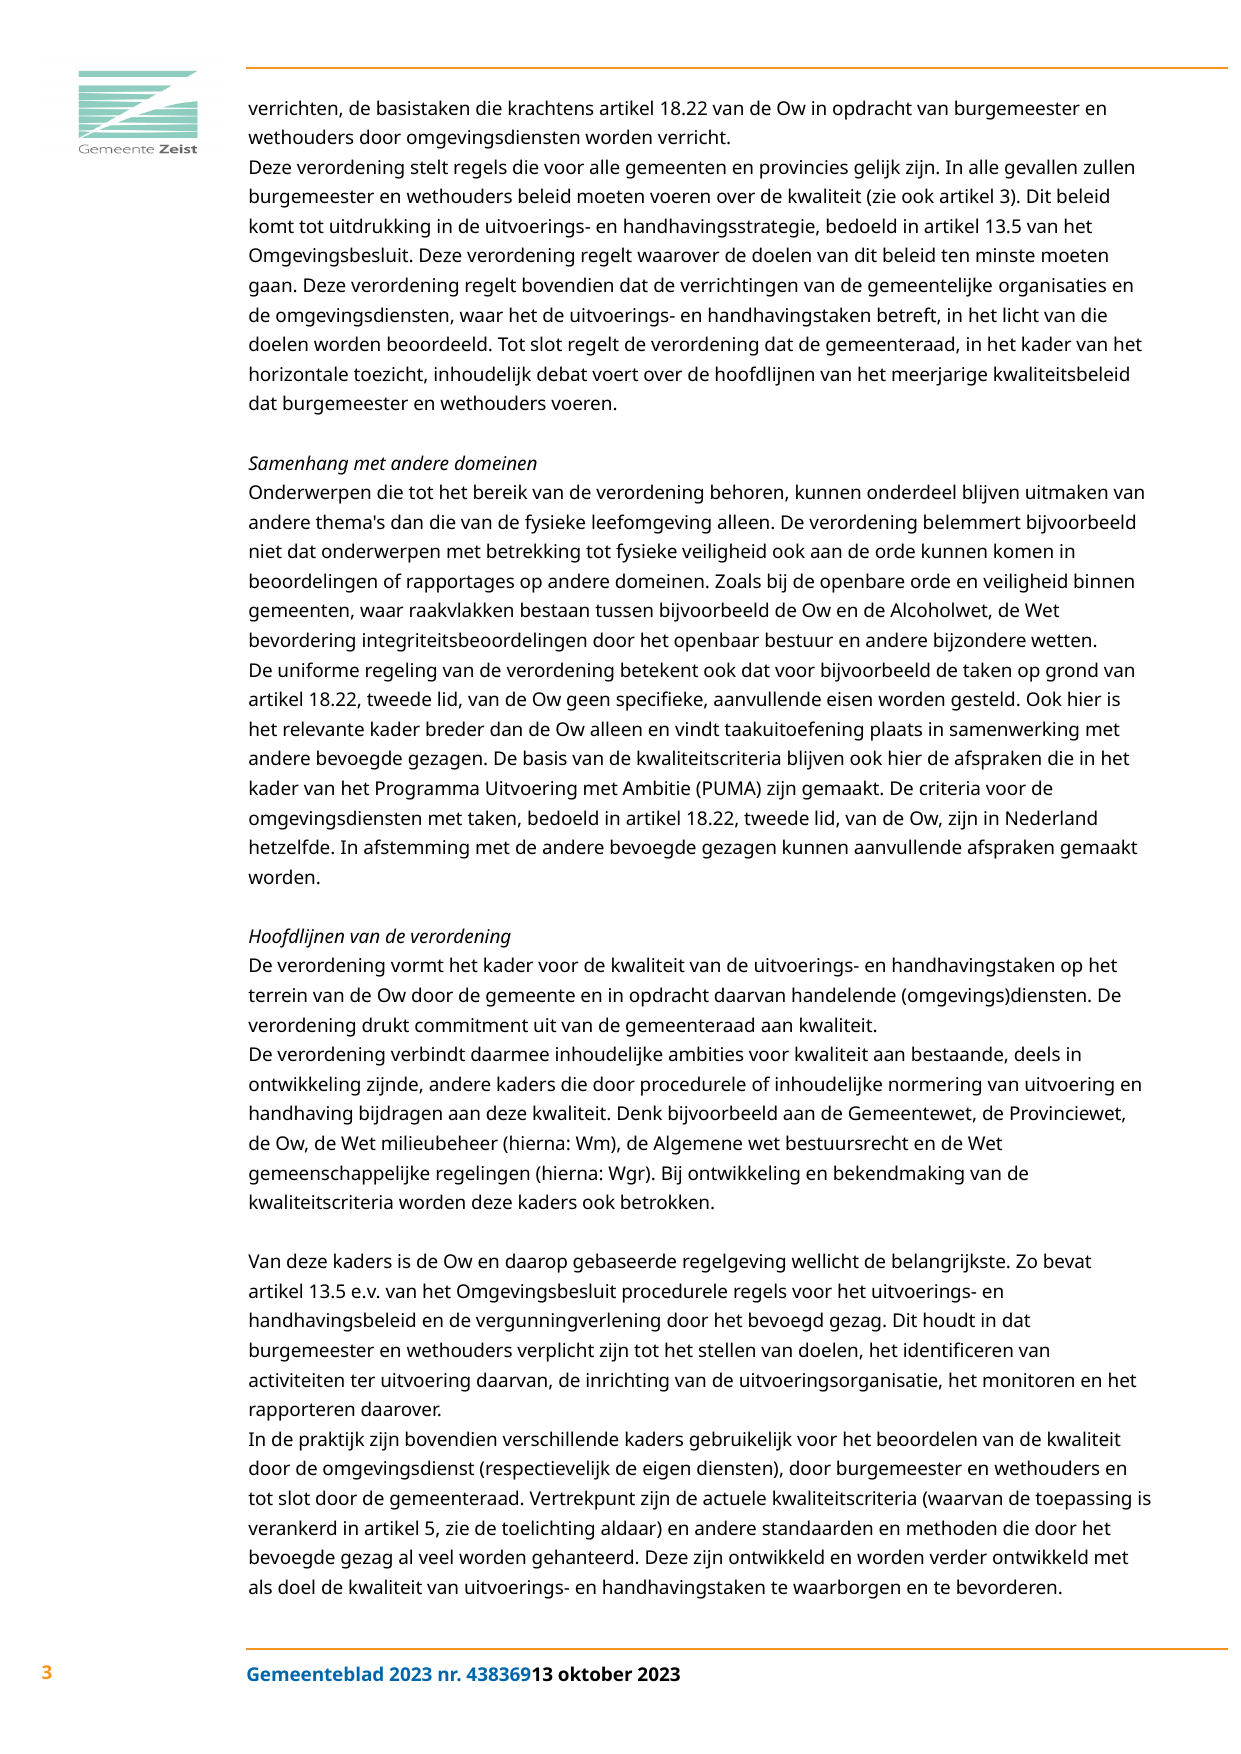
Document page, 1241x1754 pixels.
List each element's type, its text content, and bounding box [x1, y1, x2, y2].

text Onderwerpen die tot het bereik van de verordening behoren, kunnen onderdeel blijven uitmaken van andere thema's dan die van de fysieke leefomgeving alleen. De verordening belemmert bijvoorbeeld niet dat onderwerpen met betrekking tot fysieke veiligheid ook aan de orde kunnen komen in beoordelingen of rapportages op andere domeinen. Zoals bij de openbare orde en veiligheid binnen gemeenten, waar raakvlakken bestaan tussen bijvoorbeeld de Ow en de Alcoholwet, de Wet bevordering integriteitsbeoordelingen door het openbaar bestuur en andere bijzondere wetten. [248, 479, 1152, 653]
text verrichten, de basistaken die krachtens artikel 18.22 van de Ow in opdracht van burgemeester en wethouders door omgevingsdiensten worden verricht. [248, 95, 1152, 150]
text De verordening verbindt daarmee inhoudelijke ambities voor kwaliteit aan bestaande, deels in ontwikkeling zijnde, andere kaders die door procedurele of inhoudelijke normering van uitvoering en handhaving bijdragen aan deze kwaliteit. Denk bijvoorbeeld aan de Gemeentewet, de Provinciewet, de Ow, de Wet milieubeheer (hierna: Wm), de Algemene wet bestuursrecht en de Wet gemeenschappelijke regelingen (hierna: Wgr). Bij ontwikkeling en bekendmaking van de kwaliteitscriteria worden deze kaders ook betrokken. [248, 1041, 1152, 1215]
text Samenhang met andere domeinen [248, 450, 1152, 476]
text In de praktijk zijn bovendien verschillende kaders gebruikelijk voor het beoordelen van de kwaliteit door de omgevingsdienst (respectievelijk de eigen diensten), door burgemeester en wethouders en tot slot door de gemeenteraad. Vertrekpunt zijn de actuele kwaliteitscriteria (waarvan de toepassing is verankerd in artikel 5, zie de toelichting aldaar) en andere standaarden en methoden die door het bevoegde gezag al veel worden gehanteerd. Deze zijn ontwikkeld en worden verder ontwikkeld met als doel de kwaliteit van uitvoerings- en handhavingstaken te waarborgen en te bevorderen. [248, 1426, 1152, 1600]
text Hoofdlijnen van de verordening [248, 923, 1152, 949]
text Deze verordening stelt regels die voor alle gemeenten en provincies gelijk zijn. In alle gevallen zullen burgemeester en wethouders beleid moeten voeren over de kwaliteit (zie ook artikel 3). Dit beleid komt tot uitdrukking in de uitvoerings- en handhavingsstrategie, bedoeld in artikel 13.5 van het Omgevingsbesluit. Deze verordening regelt waarover de doelen van dit beleid ten minste moeten gaan. Deze verordening regelt bovendien dat de verrichtingen van de gemeentelijke organisaties en de omgevingsdiensten, waar het de uitvoerings- en handhavingstaken betreft, in het licht van die doelen worden beoordeeld. Tot slot regelt de verordening dat de gemeenteraad, in het kader van het horizontale toezicht, inhoudelijk debat voert over de hoofdlijnen van het meerjarige kwaliteitsbeleid dat burgemeester en wethouders voeren. [248, 154, 1152, 416]
text De verordening vormt het kader voor de kwaliteit van de uitvoerings- en handhavingstaken op het terrein van de Ow door de gemeente en in opdracht daarvan handelende (omgevings)diensten. De verordening drukt commitment uit van de gemeenteraad aan kwaliteit. [248, 953, 1152, 1038]
picture [41, 47, 231, 172]
text Van deze kaders is de Ow en daarop gebaseerde regelgeving wellicht de belangrijkste. Zo bevat artikel 13.5 e.v. van het Omgevingsbesluit procedurele regels voor het uitvoerings- en handhavingsbeleid en de vergunningverlening door het bevoegd gezag. Dit houdt in dat burgemeester en wethouders verplicht zijn tot het stellen van doelen, het identificeren van activiteiten ter uitvoering daarvan, de inrichting van de uitvoeringsorganisatie, het monitoren en het rapporteren daarover. [248, 1248, 1152, 1422]
text De uniforme regeling van de verordening betekent ook dat voor bijvoorbeeld de taken op grond van artikel 18.22, tweede lid, van de Ow geen specifieke, aanvullende eisen worden gesteld. Ook hier is het relevante kader breder dan de Ow alleen en vindt taakuitoefening plaats in samenwerking met andere bevoegde gezagen. De basis van de kwaliteitscriteria blijven ook hier de afspraken die in het kader van het Programma Uitvoering met Ambitie (PUMA) zijn gemaakt. De criteria voor de omgevingsdiensten met taken, bedoeld in artikel 18.22, tweede lid, van de Ow, zijn in Nederland hetzelfde. In afstemming met de andere bevoegde gezagen kunnen aanvullende afspraken gemaakt worden. [248, 657, 1152, 890]
